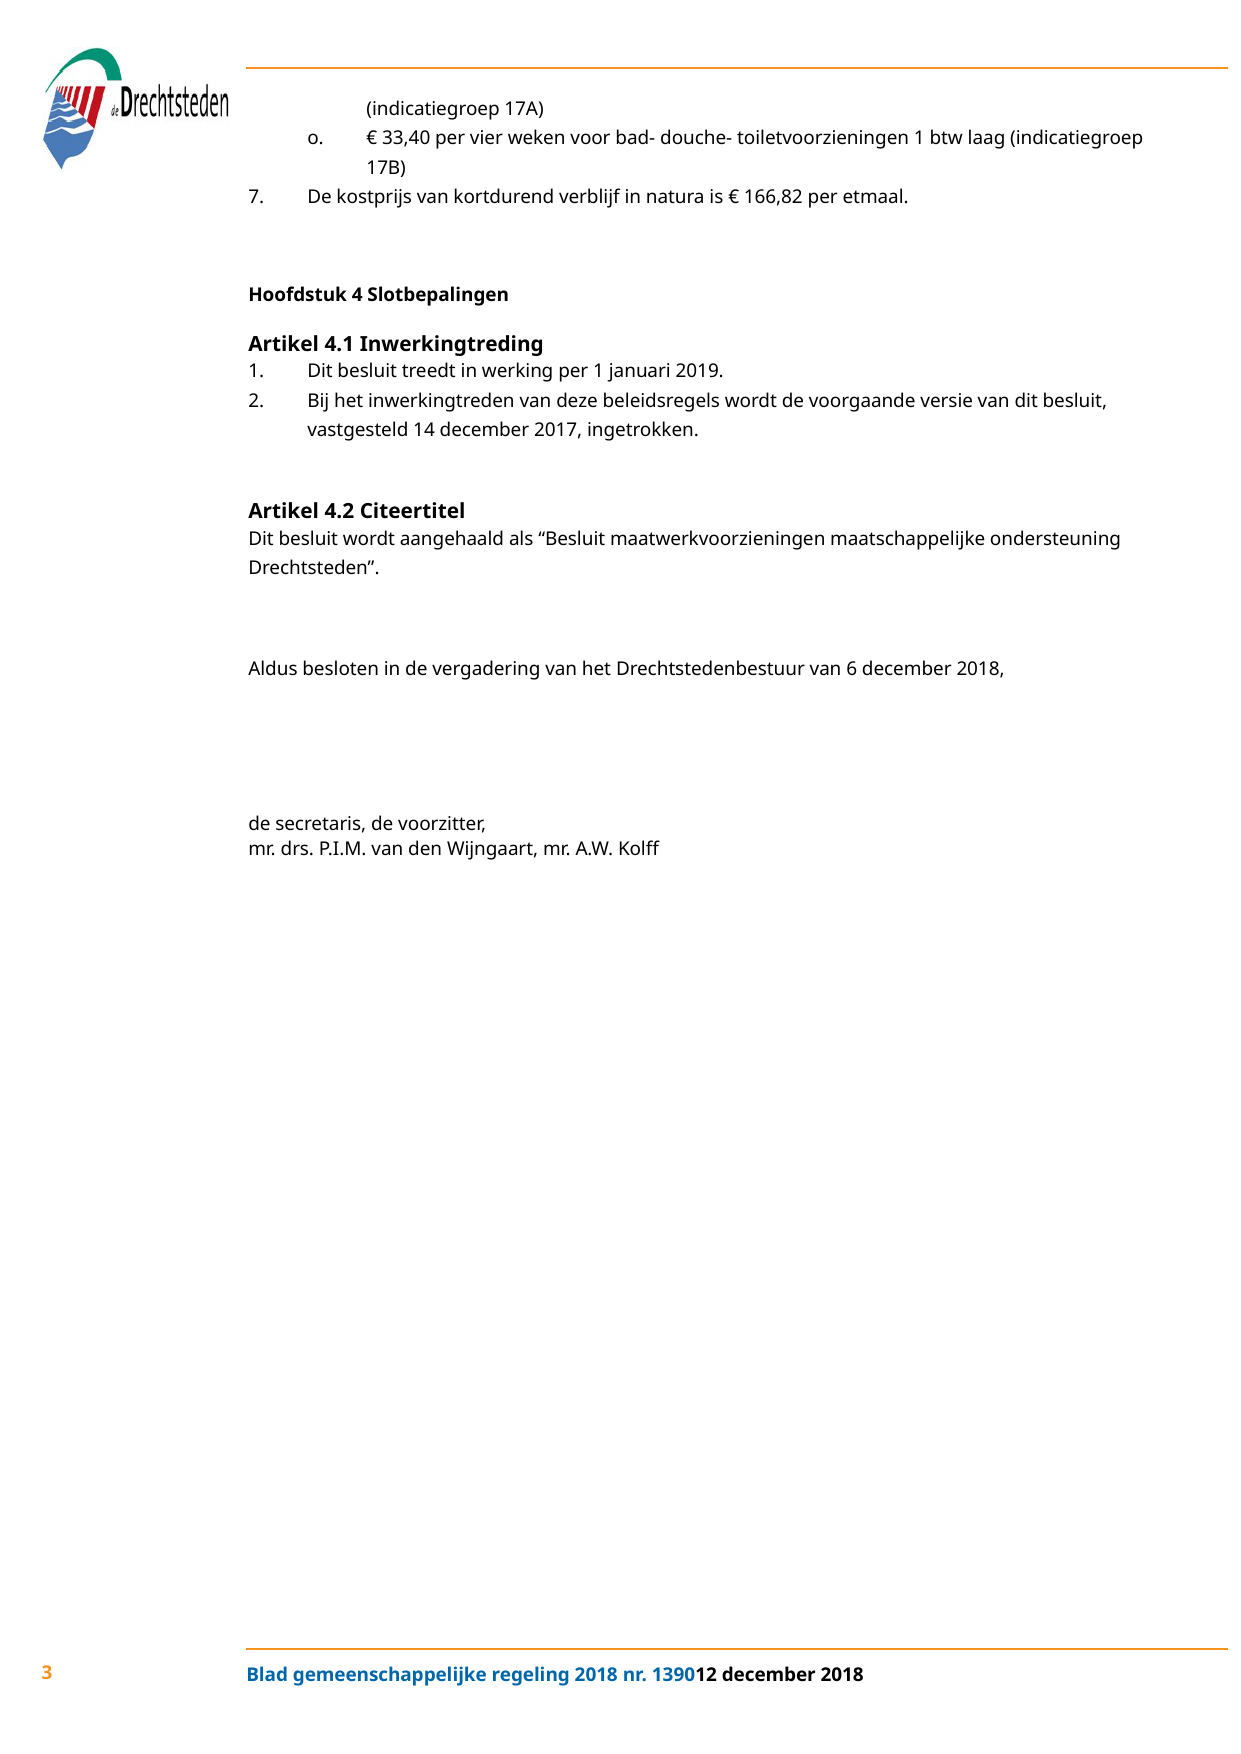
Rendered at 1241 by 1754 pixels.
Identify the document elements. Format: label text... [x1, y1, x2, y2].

text de secretaris, de voorzitter, [248, 810, 1152, 836]
text Dit besluit wordt aangehaald als “Besluit maatwerkvoorzieningen maatschappelijke ondersteuning Drechtsteden”. [248, 525, 1152, 580]
list Bij het inwerkingtreden van deze beleidsregels wordt de voorgaande versie van dit besluit, vastgesteld 14 december 2017, ingetrokken. [248, 387, 1152, 442]
list Dit besluit treedt in werking per 1 januari 2019. [248, 357, 1152, 383]
list De kostprijs van kortdurend verblijf in natura is € 166,82 per etmaal. [248, 183, 1152, 209]
text Aldus besloten in de vergadering van het Drechtstedenbestuur van 6 december 2018, [248, 655, 1152, 681]
list € 33,40 per vier weken voor bad- douche- toiletvoorzieningen 1 btw laag (indicatiegroep 17B) [307, 124, 1152, 180]
picture [41, 47, 231, 172]
list (indicatiegroep 17A) [307, 95, 1152, 121]
text Artikel 4.1 Inwerkingtreding [248, 329, 1152, 357]
text mr. drs. P.I.M. van den Wijngaart, mr. A.W. Kolff [248, 836, 1152, 861]
text Artikel 4.2 Citeertitel [248, 496, 1152, 525]
text Hoofdstuk 4 Slotbepalingen [248, 279, 1152, 308]
